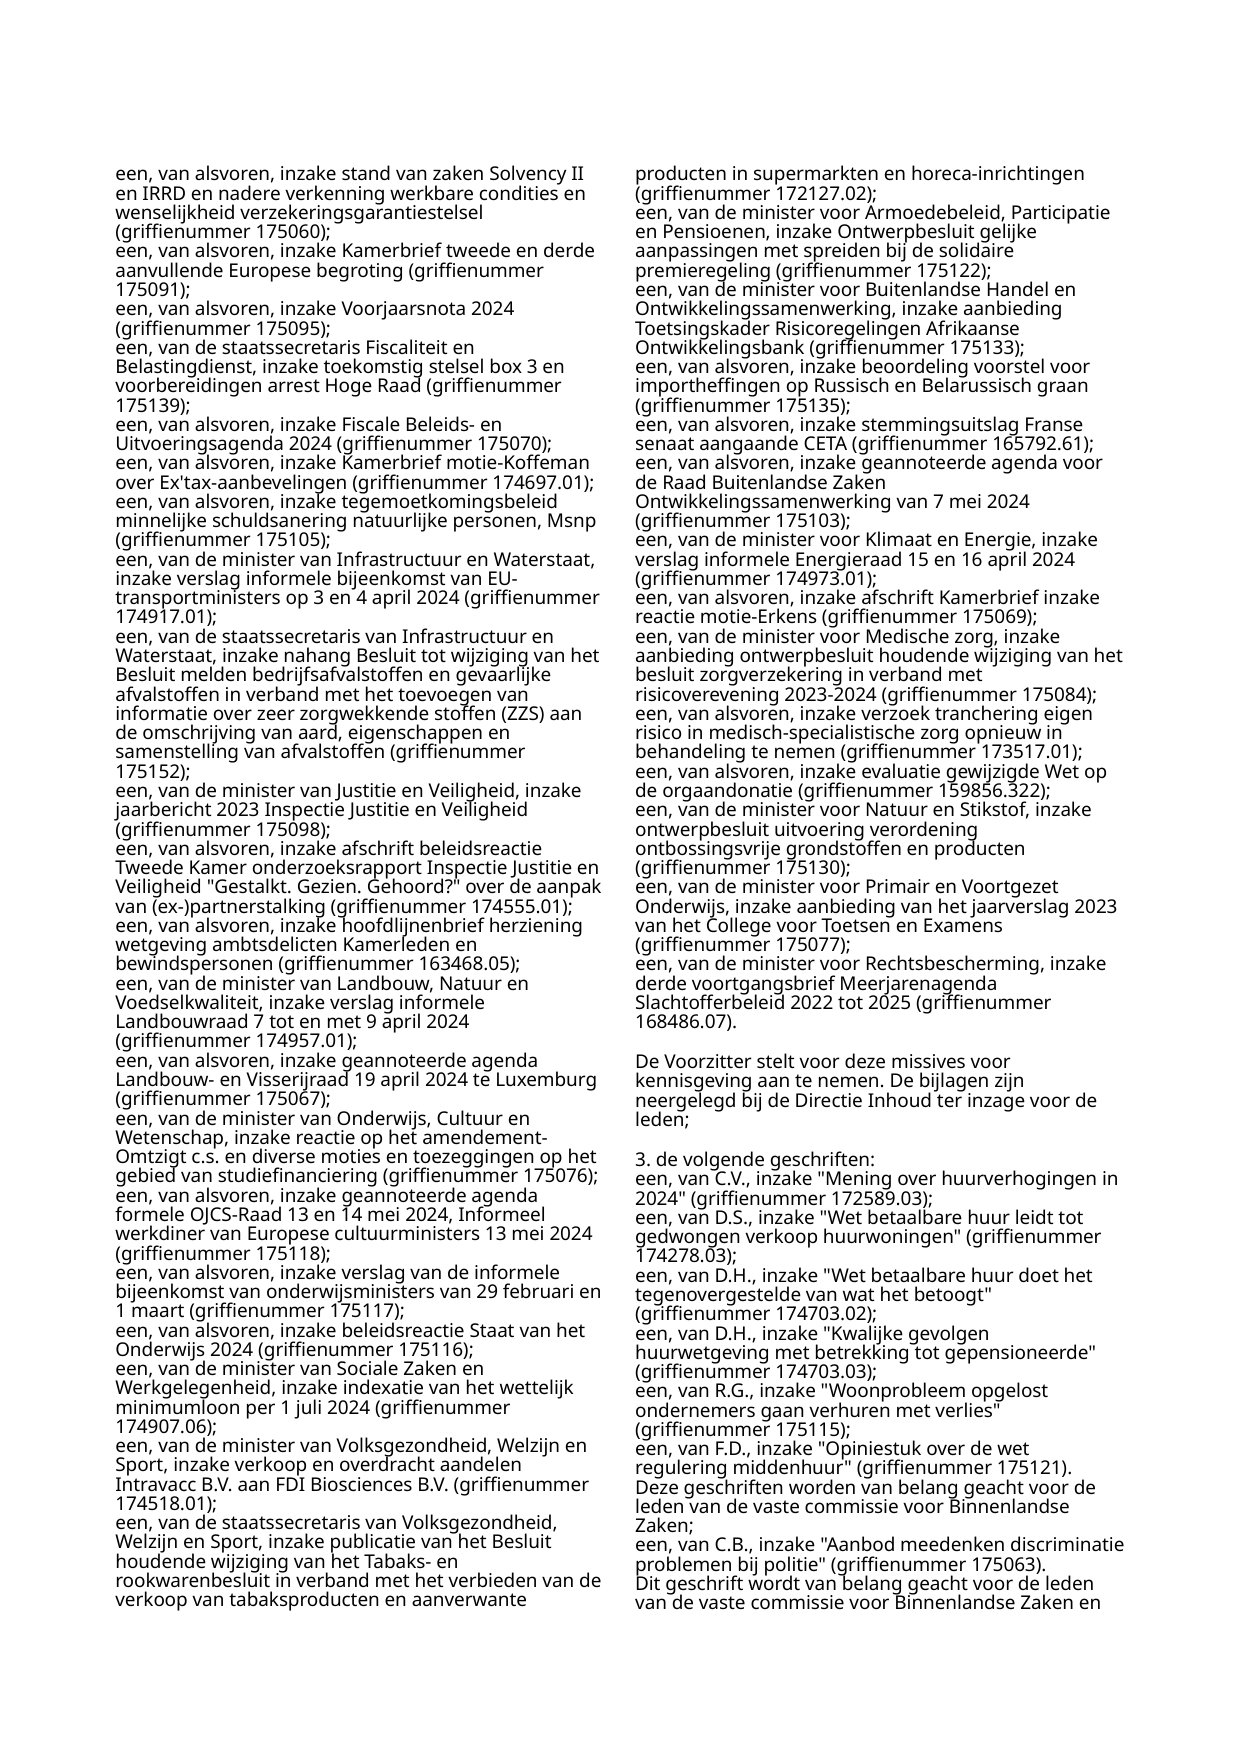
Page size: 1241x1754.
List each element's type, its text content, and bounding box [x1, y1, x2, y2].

text een, van alsvoren, inzake Fiscale Beleids- en Uitvoeringsagenda 2024 (griffienummer 175070); [115, 416, 605, 454]
text De Voorzitter stelt voor deze missives voor kennisgeving aan te nemen. De bijlagen zijn neergelegd bij de Directie Inhoud ter inzage voor de leden; [635, 1053, 1125, 1130]
text een, van de minister van Onderwijs, Cultuur en Wetenschap, inzake reactie op het amendement-Omtzigt c.s. en diverse moties en toezeggingen op het gebied van studiefinanciering (griffienummer 175076); [115, 1109, 605, 1187]
text een, van alsvoren, inzake afschrift beleidsreactie Tweede Kamer onderzoeksrapport Inspectie Justitie en Veiligheid "Gestalkt. Gezien. Gehoord?" over de aanpak van (ex-)partnerstalking (griffienummer 174555.01); [115, 840, 605, 917]
text een, van de minister voor Medische zorg, inzake aanbieding ontwerpbesluit houdende wijziging van het besluit zorgverzekering in verband met risicoverevening 2023-2024 (griffienummer 175084); [635, 628, 1125, 705]
text een, van alsvoren, inzake geannoteerde agenda Landbouw- en Visserijraad 19 april 2024 te Luxemburg (griffienummer 175067); [115, 1052, 605, 1109]
text een, van alsvoren, inzake stemmingsuitslag Franse senaat aangaande CETA (griffienummer 165792.61); [635, 416, 1125, 454]
text een, van alsvoren, inzake geannoteerde agenda formele OJCS-Raad 13 en 14 mei 2024, Informeel werkdiner van Europese cultuurministers 13 mei 2024 (griffienummer 175118); [115, 1187, 605, 1264]
text een, van de minister van Justitie en Veiligheid, inzake jaarbericht 2023 Inspectie Justitie en Veiligheid (griffienummer 175098); [115, 782, 605, 840]
text een, van alsvoren, inzake Voorjaarsnota 2024 (griffienummer 175095); [115, 300, 605, 339]
text een, van alsvoren, inzake stand van zaken Solvency II en IRRD en nadere verkenning werkbare condities en wenselijkheid verzekeringsgarantiestelsel (griffienummer 175060); [115, 165, 605, 242]
text Deze geschriften worden van belang geacht voor de leden van de vaste commissie voor Binnenlandse Zaken; [635, 1479, 1125, 1536]
text een, van de minister van Infrastructuur en Waterstaat, inzake verslag informele bijeenkomst van EU-transportministers op 3 en 4 april 2024 (griffienummer 174917.01); [115, 551, 605, 628]
text een, van alsvoren, inzake verzoek tranchering eigen risico in medisch-specialistische zorg opnieuw in behandeling te nemen (griffienummer 173517.01); [635, 705, 1125, 763]
text een, van alsvoren, inzake evaluatie gewijzigde Wet op de orgaandonatie (griffienummer 159856.322); [635, 763, 1125, 801]
text een, van R.G., inzake "Woonprobleem opgelost ondernemers gaan verhuren met verlies" (griffienummer 175115); [635, 1382, 1125, 1440]
text een, van de minister voor Rechtsbescherming, inzake derde voortgangsbrief Meerjarenagenda Slachtofferbeleid 2022 tot 2025 (griffienummer 168486.07). [635, 955, 1125, 1032]
text een, van alsvoren, inzake hoofdlijnenbrief herziening wetgeving ambtsdelicten Kamerleden en bewindspersonen (griffienummer 163468.05); [115, 917, 605, 975]
text een, van de minister van Sociale Zaken en Werkgelegenheid, inzake indexatie van het wettelijk minimumloon per 1 juli 2024 (griffienummer 174907.06); [115, 1360, 605, 1437]
text een, van de minister van Volksgezondheid, Welzijn en Sport, inzake verkoop en overdracht aandelen Intravacc B.V. aan FDI Biosciences B.V. (griffienummer 174518.01); [115, 1437, 605, 1514]
text een, van alsvoren, inzake geannoteerde agenda voor de Raad Buitenlandse Zaken Ontwikkelingssamenwerking van 7 mei 2024 (griffienummer 175103); [635, 454, 1125, 531]
text een, van C.V., inzake "Mening over huurverhogingen in 2024" (griffienummer 172589.03); [635, 1170, 1125, 1209]
text een, van de staatssecretaris van Volksgezondheid, Welzijn en Sport, inzake publicatie van het Besluit houdende wijziging van het Tabaks- en rookwarenbesluit in verband met het verbieden van de verkoop van tabaksproducten en aanverwante [115, 1514, 605, 1611]
text een, van de minister voor Primair en Voortgezet Onderwijs, inzake aanbieding van het jaarverslag 2023 van het College voor Toetsen en Examens (griffienummer 175077); [635, 878, 1125, 955]
text een, van de minister voor Armoedebeleid, Participatie en Pensioenen, inzake Ontwerpbesluit gelijke aanpassingen met spreiden bij de solidaire premieregeling (griffienummer 175122); [635, 204, 1125, 281]
text een, van D.S., inzake "Wet betaalbare huur leidt tot gedwongen verkoop huurwoningen" (griffienummer 174278.03); [635, 1209, 1125, 1267]
text een, van F.D., inzake "Opiniestuk over de wet regulering middenhuur" (griffienummer 175121). [635, 1440, 1125, 1479]
text een, van de staatssecretaris Fiscaliteit en Belastingdienst, inzake toekomstig stelsel box 3 en voorbereidingen arrest Hoge Raad (griffienummer 175139); [115, 339, 605, 416]
text een, van de staatssecretaris van Infrastructuur en Waterstaat, inzake nahang Besluit tot wijziging van het Besluit melden bedrijfsafvalstoffen en gevaarlijke afvalstoffen in verband met het toevoegen van informatie over zeer zorgwekkende stoffen (ZZS) aan de omschrijving van aard, eigenschappen en samenstelling van afvalstoffen (griffienummer 175152); [115, 628, 605, 782]
text een, van alsvoren, inzake tegemoetkomingsbeleid minnelijke schuldsanering natuurlijke personen, Msnp (griffienummer 175105); [115, 493, 605, 551]
text een, van de minister voor Klimaat en Energie, inzake verslag informele Energieraad 15 en 16 april 2024 (griffienummer 174973.01); [635, 531, 1125, 589]
text Dit geschrift wordt van belang geacht voor de leden van de vaste commissie voor Binnenlandse Zaken en [635, 1575, 1125, 1613]
text een, van alsvoren, inzake beoordeling voorstel voor importheffingen op Russisch en Belarussisch graan (griffienummer 175135); [635, 358, 1125, 416]
text een, van de minister voor Natuur en Stikstof, inzake ontwerpbesluit uitvoering verordening ontbossingsvrije grondstoffen en producten (griffienummer 175130); [635, 801, 1125, 878]
text een, van alsvoren, inzake beleidsreactie Staat van het Onderwijs 2024 (griffienummer 175116); [115, 1322, 605, 1360]
text producten in supermarkten en horeca-inrichtingen (griffienummer 172127.02); [635, 165, 1125, 204]
text een, van D.H., inzake "Kwalijke gevolgen huurwetgeving met betrekking tot gepensioneerde" (griffienummer 174703.03); [635, 1324, 1125, 1382]
text een, van de minister voor Buitenlandse Handel en Ontwikkelingssamenwerking, inzake aanbieding Toetsingskader Risicoregelingen Afrikaanse Ontwikkelingsbank (griffienummer 175133); [635, 281, 1125, 358]
text 3. de volgende geschriften: [635, 1151, 1125, 1170]
text een, van alsvoren, inzake Kamerbrief tweede en derde aanvullende Europese begroting (griffienummer 175091); [115, 242, 605, 300]
text een, van alsvoren, inzake afschrift Kamerbrief inzake reactie motie-Erkens (griffienummer 175069); [635, 589, 1125, 628]
text een, van alsvoren, inzake Kamerbrief motie-Koffeman over Ex'tax-aanbevelingen (griffienummer 174697.01); [115, 454, 605, 493]
text een, van D.H., inzake "Wet betaalbare huur doet het tegenovergestelde van wat het betoogt" (griffienummer 174703.02); [635, 1267, 1125, 1324]
text een, van alsvoren, inzake verslag van de informele bijeenkomst van onderwijsministers van 29 februari en 1 maart (griffienummer 175117); [115, 1264, 605, 1322]
text een, van de minister van Landbouw, Natuur en Voedselkwaliteit, inzake verslag informele Landbouwraad 7 tot en met 9 april 2024 (griffienummer 174957.01); [115, 975, 605, 1052]
text een, van C.B., inzake "Aanbod meedenken discriminatie problemen bij politie" (griffienummer 175063). [635, 1536, 1125, 1575]
